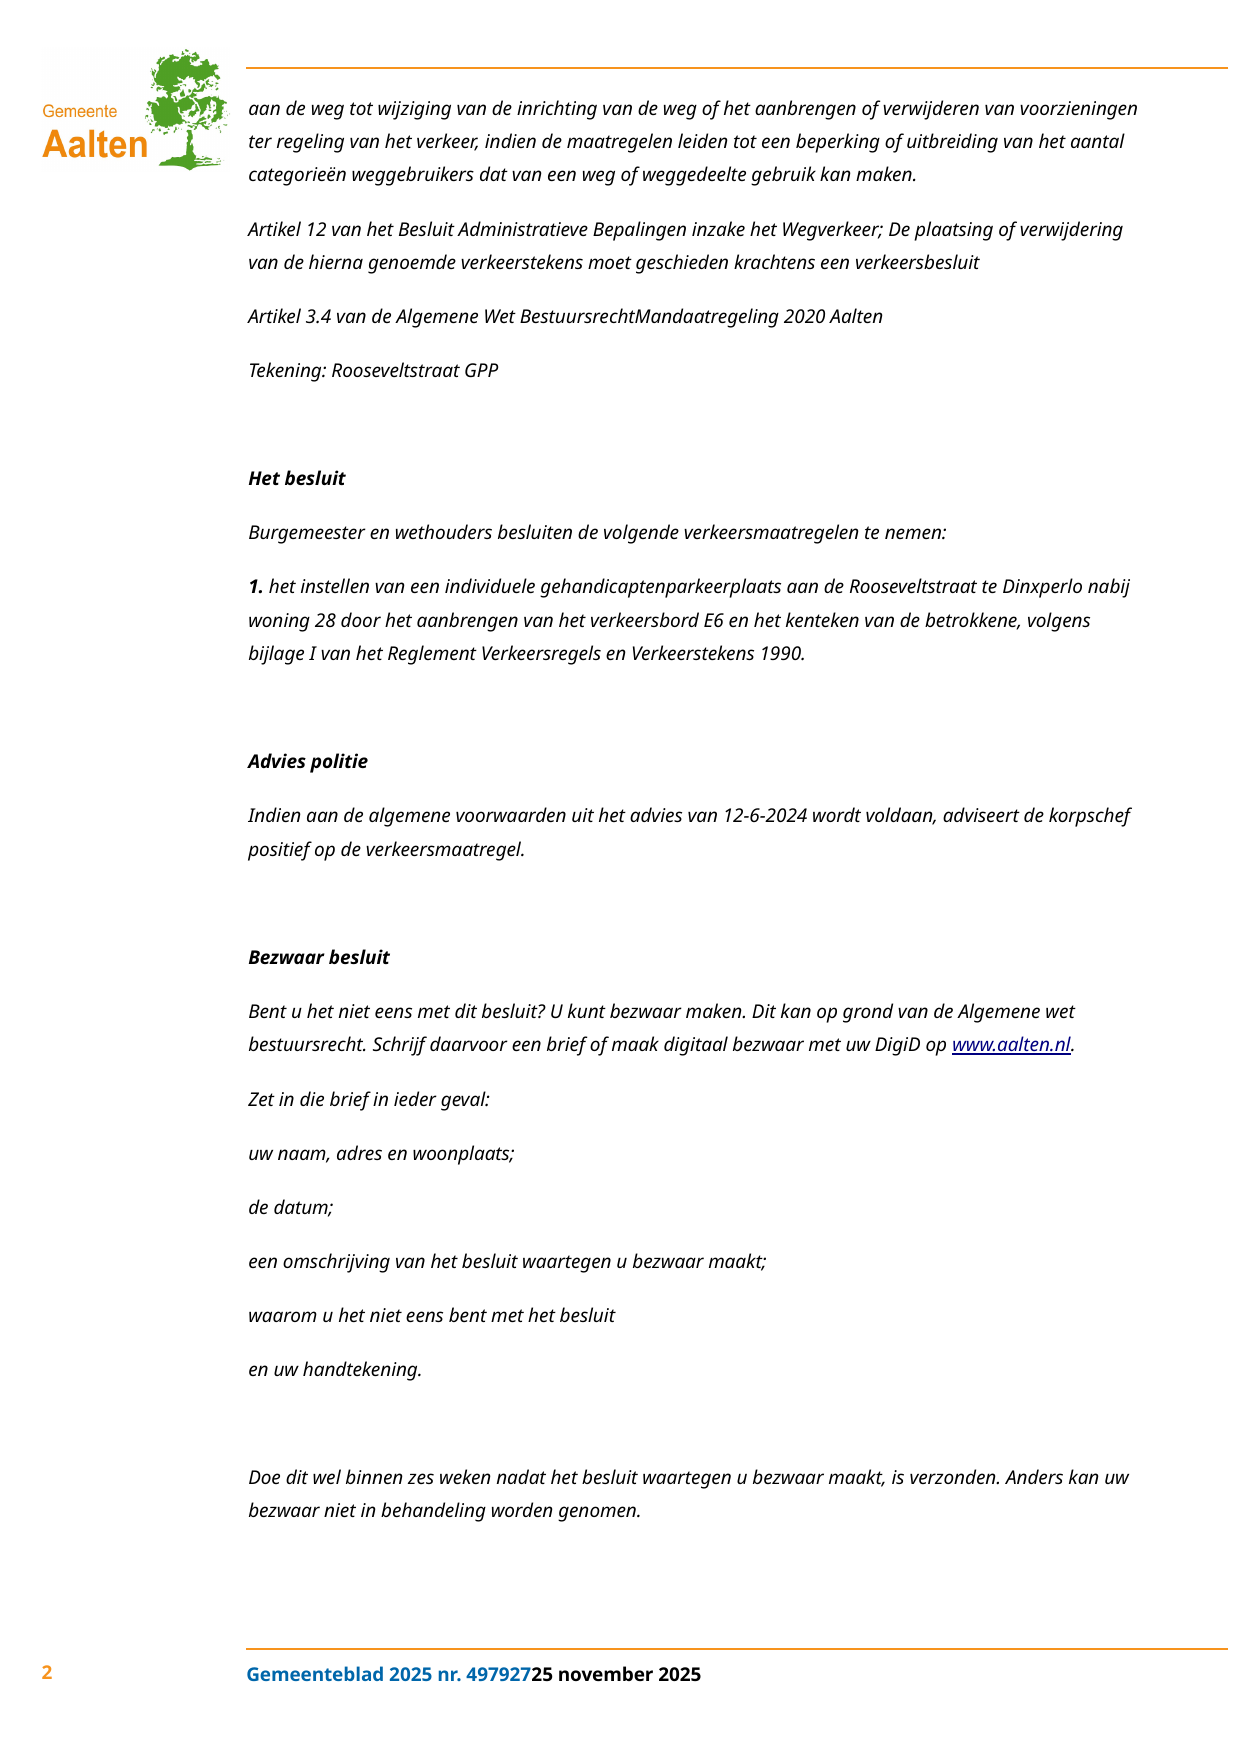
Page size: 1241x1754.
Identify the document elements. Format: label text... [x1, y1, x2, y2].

text Indien aan de algemene voorwaarden uit het advies van 12-6-2024 wordt voldaan, adviseert de korpschef positief op de verkeersmaatregel. [248, 803, 1152, 862]
text Advies politie [248, 748, 1152, 774]
text Artikel 12 van het Besluit Administratieve Bepalingen inzake het Wegverkeer; De plaatsing of verwijdering van de hierna genoemde verkeerstekens moet geschieden krachtens een verkeersbesluit [248, 216, 1152, 275]
text Zet in die brief in ieder geval: [248, 1086, 1152, 1111]
text Artikel 3.4 van de Algemene Wet BestuursrechtMandaatregeling 2020 Aalten [248, 303, 1152, 329]
text Burgemeester en wethouders besluiten de volgende verkeersmaatregelen te nemen: [248, 519, 1152, 545]
picture [41, 47, 231, 172]
text waarom u het niet eens bent met het besluit [248, 1302, 1152, 1328]
text Het besluit [248, 465, 1152, 491]
text Bent u het niet eens met dit besluit? U kunt bezwaar maken. Dit kan op grond van de Algemene wet bestuursrecht. Schrijf daarvoor een brief of maak digitaal bezwaar met uw DigiD op www.aalten.nl. [248, 998, 1152, 1057]
text Bezwaar besluit [248, 944, 1152, 970]
text 1. het instellen van een individuele gehandicaptenparkeerplaats aan de Rooseveltstraat te Dinxperlo nabij woning 28 door het aanbrengen van het verkeersbord E6 en het kenteken van de betrokkene, volgens bijlage I van het Reglement Verkeersregels en Verkeerstekens 1990. [248, 573, 1152, 666]
text de datum; [248, 1194, 1152, 1219]
text een omschrijving van het besluit waartegen u bezwaar maakt; [248, 1248, 1152, 1274]
text en uw handtekening. [248, 1356, 1152, 1382]
text aan de weg tot wijziging van de inrichting van de weg of het aanbrengen of verwijderen van voorzieningen ter regeling van het verkeer, indien de maatregelen leiden tot een beperking of uitbreiding van het aantal categorieën weggebruikers dat van een weg of weggedeelte gebruik kan maken. [248, 95, 1152, 187]
text Tekening: Rooseveltstraat GPP [248, 357, 1152, 383]
text uw naam, adres en woonplaats; [248, 1140, 1152, 1166]
text Doe dit wel binnen zes weken nadat het besluit waartegen u bezwaar maakt, is verzonden. Anders kan uw bezwaar niet in behandeling worden genomen. [248, 1464, 1152, 1523]
